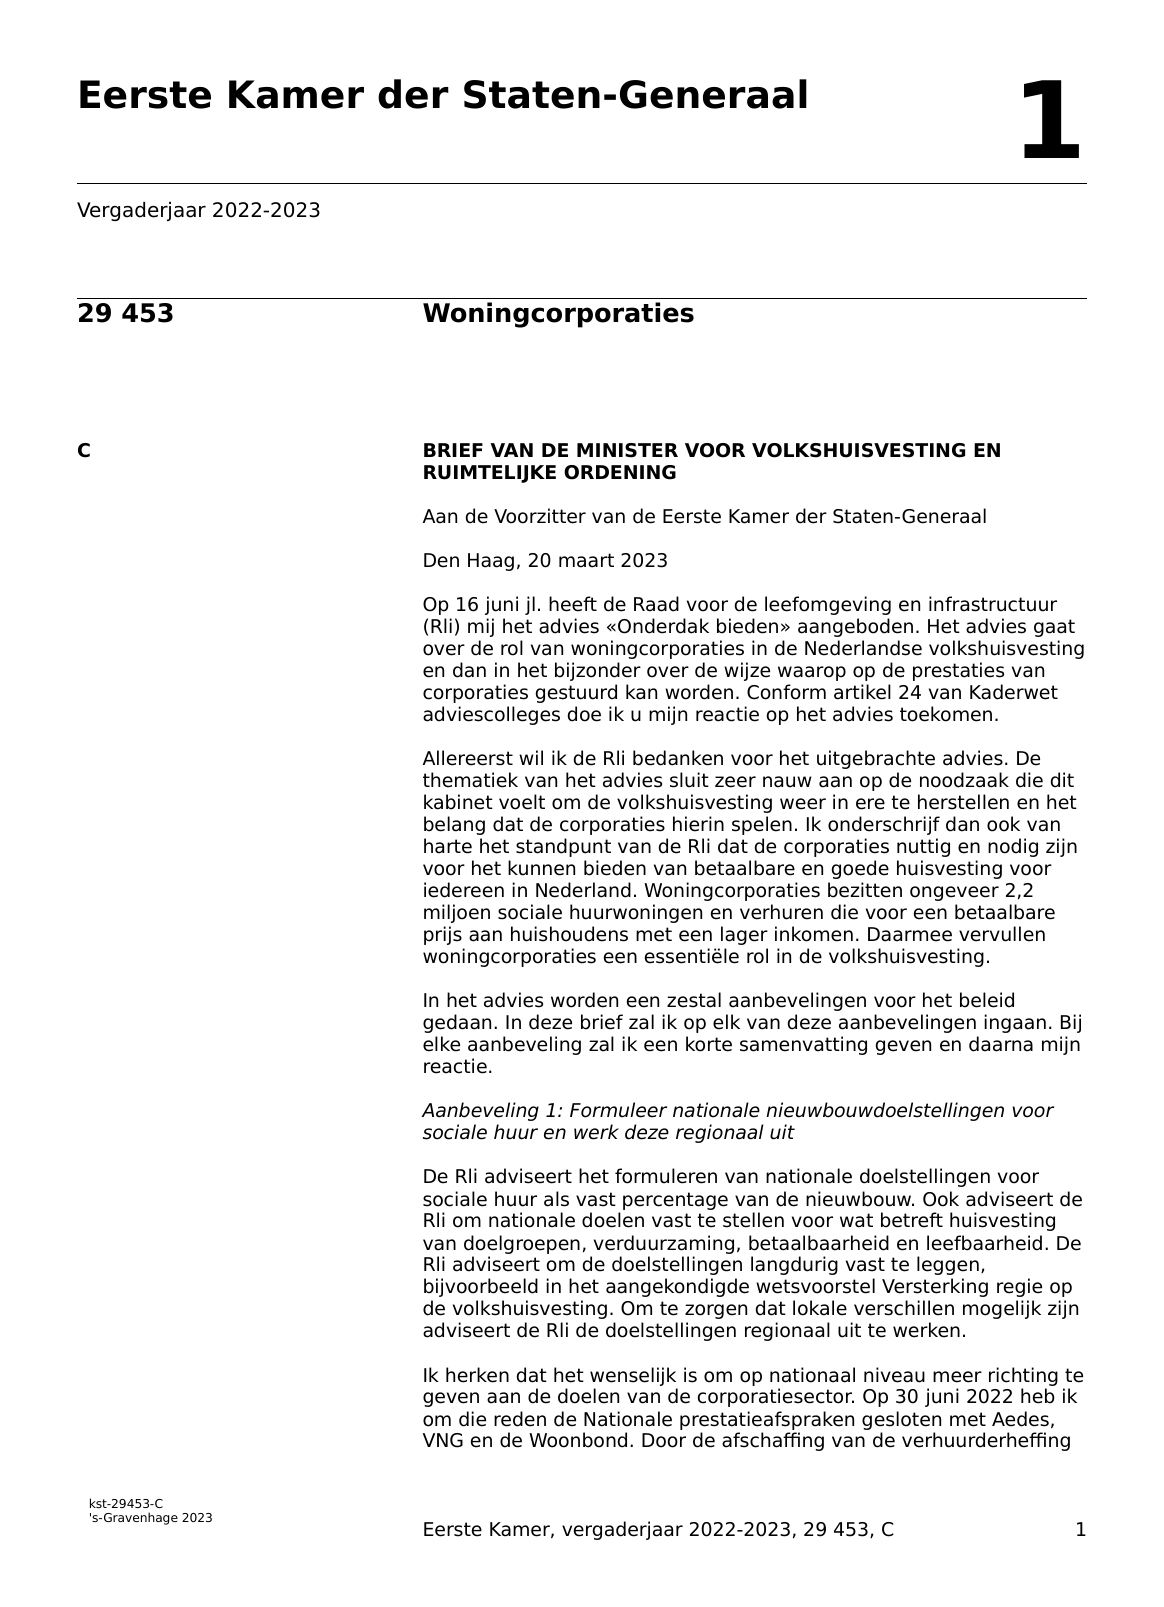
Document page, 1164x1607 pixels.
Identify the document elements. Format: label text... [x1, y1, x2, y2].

table_cell Vergaderjaar 2022-2023 [77, 184, 1087, 298]
text Ik herken dat het wenselijk is om op nationaal niveau meer richting te geven aan de doelen van de corporatiesector. Op 30 juni 2022 heb ik om die reden de Nationale prestatieafspraken gesloten met Aedes, VNG en de Woonbond. Door de afschaffing van de verhuurderheffing [422, 1364, 1087, 1452]
subtitle C BRIEF VAN DE MINISTER VOOR VOLKSHUISVESTING EN RUIMTELIJKE ORDENING [77, 440, 1087, 484]
text Den Haag, 20 maart 2023 [422, 550, 1087, 572]
text kst-29453-C [88, 1497, 323, 1511]
text Allereerst wil ik de Rli bedanken voor het uitgebrachte advies. De thematiek van het advies sluit zeer nauw aan op de noodzaak die dit kabinet voelt om de volkshuisvesting weer in ere te herstellen en het belang dat de corporaties hierin spelen. Ik onderschrijf dan ook van harte het standpunt van de Rli dat de corporaties nuttig en nodig zijn voor het kunnen bieden van betaalbare en goede huisvesting voor iedereen in Nederland. Woningcorporaties bezitten ongeveer 2,2 miljoen sociale huurwoningen en verhuren die voor een betaalbare prijs aan huishoudens met een lager inkomen. Daarmee vervullen woningcorporaties een essentiële rol in de volkshuisvesting. [422, 748, 1087, 968]
table_header 1 [886, 59, 1087, 183]
text In het advies worden een zestal aanbevelingen voor het beleid gedaan. In deze brief zal ik op elk van deze aanbevelingen ingaan. Bij elke aanbeveling zal ik een korte samenvatting geven en daarna mijn reactie. [422, 990, 1087, 1078]
subtitle 29 453 Woningcorporaties [77, 299, 1087, 329]
subtitle Aanbeveling 1: Formuleer nationale nieuwbouwdoelstellingen voor sociale huur en werk deze regionaal uit [422, 1100, 1087, 1144]
text Aan de Voorzitter van de Eerste Kamer der Staten-Generaal [422, 506, 1087, 528]
table_header Eerste Kamer der Staten-Generaal [77, 59, 886, 183]
text Op 16 juni jl. heeft de Raad voor de leefomgeving en infrastructuur (Rli) mij het advies «Onderdak bieden» aangeboden. Het advies gaat over de rol van woningcorporaties in de Nederlandse volkshuisvesting en dan in het bijzonder over de wijze waarop op de prestaties van corporaties gestuurd kan worden. Conform artikel 24 van Kaderwet adviescolleges doe ik u mijn reactie op het advies toekomen. [422, 594, 1087, 726]
text 's-Gravenhage 2023 [88, 1511, 323, 1525]
text De Rli adviseert het formuleren van nationale doelstellingen voor sociale huur als vast percentage van de nieuwbouw. Ook adviseert de Rli om nationale doelen vast te stellen voor wat betreft huisvesting van doelgroepen, verduurzaming, betaalbaarheid en leefbaarheid. De Rli adviseert om de doelstellingen langdurig vast te leggen, bijvoorbeeld in het aangekondigde wetsvoorstel Versterking regie op de volkshuisvesting. Om te zorgen dat lokale verschillen mogelijk zijn adviseert de Rli de doelstellingen regionaal uit te werken. [422, 1166, 1087, 1342]
